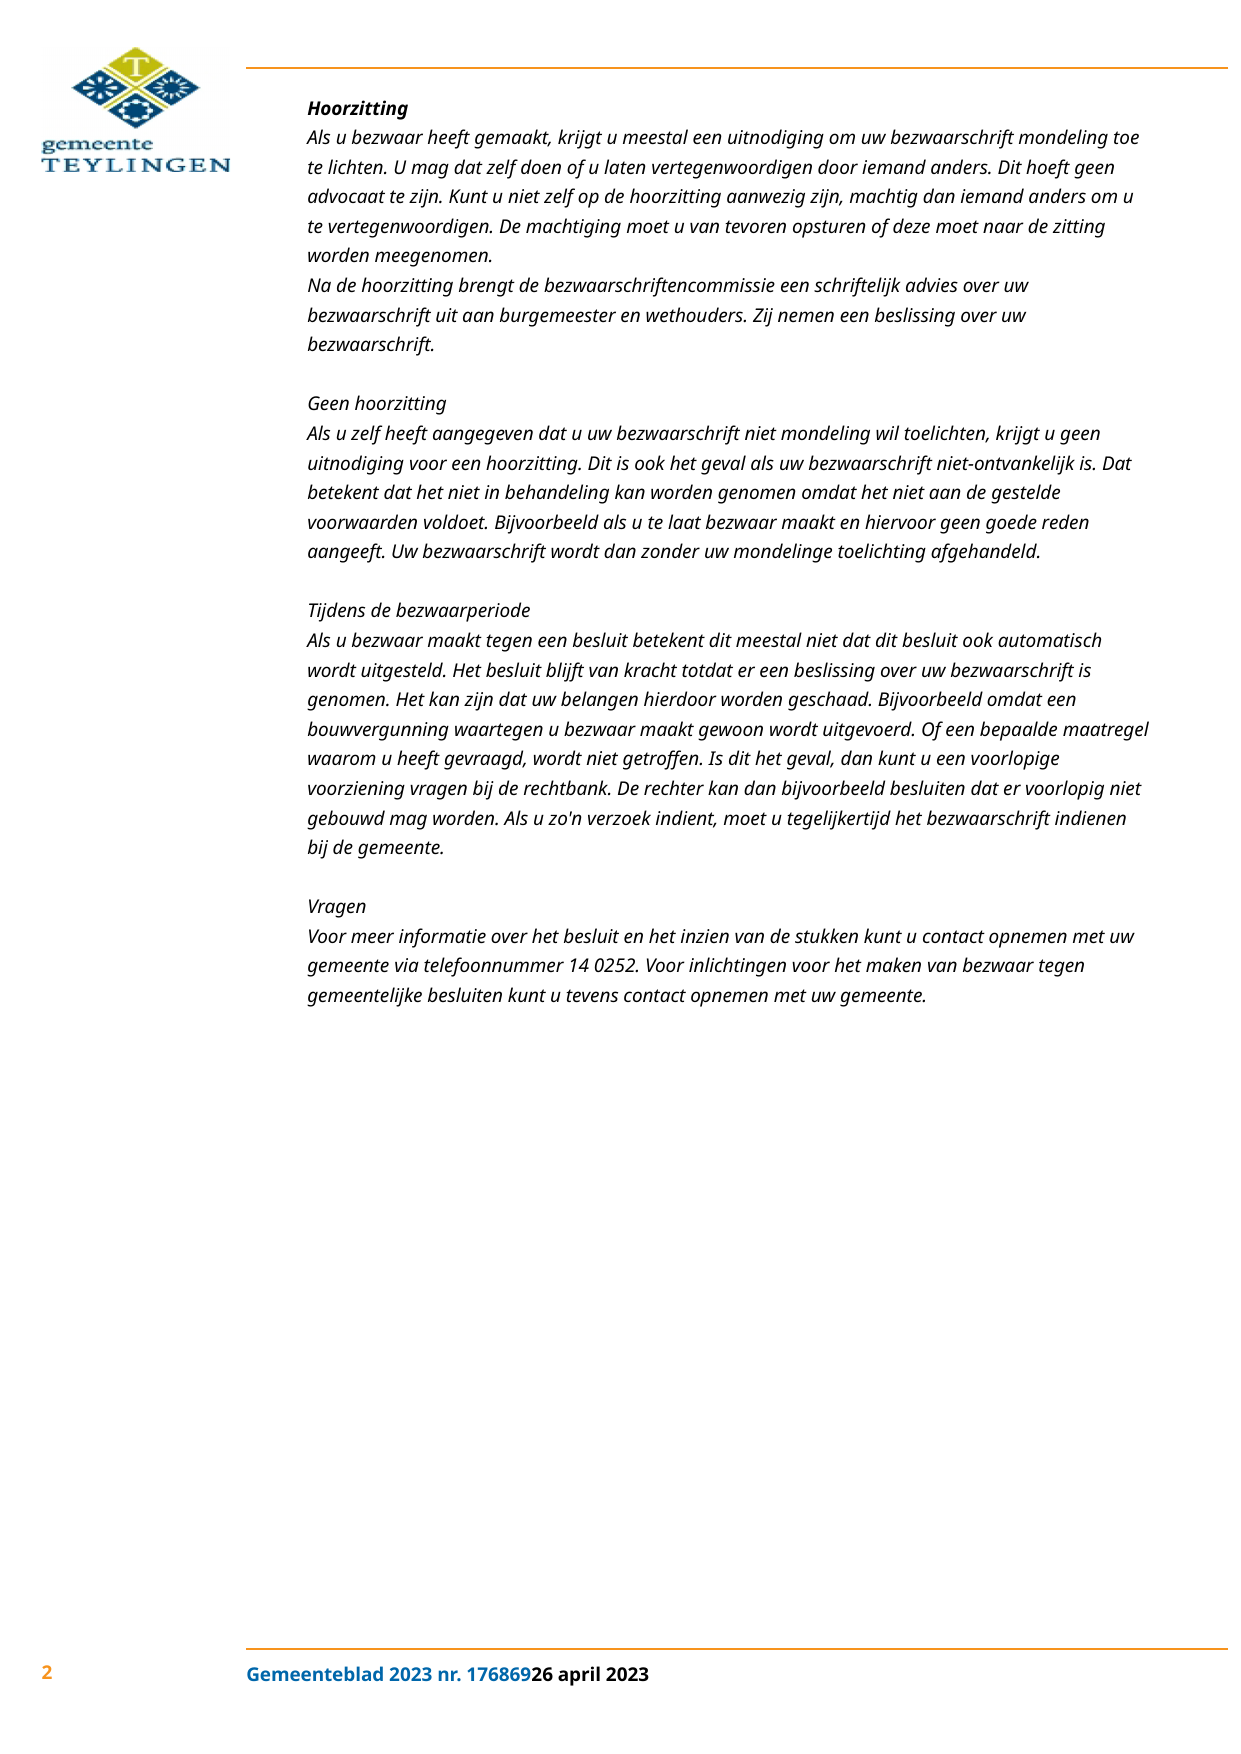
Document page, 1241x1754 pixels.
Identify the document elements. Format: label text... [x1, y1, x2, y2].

picture [41, 47, 231, 172]
list Als u bezwaar heeft gemaakt, krijgt u meestal een uitnodiging om uw bezwaarschrift mondeling toe te lichten. U mag dat zelf doen of u laten vertegenwoordigen door iemand anders. Dit hoeft geen advocaat te zijn. Kunt u niet zelf op de hoorzitting aanwezig zijn, machtig dan iemand anders om u te vertegenwoordigen. De machtiging moet u van tevoren opsturen of deze moet naar de zitting worden meegenomen. [248, 124, 1152, 268]
list Hoorzitting [248, 95, 1152, 121]
list Als u bezwaar maakt tegen een besluit betekent dit meestal niet dat dit besluit ook automatisch wordt uitgesteld. Het besluit blijft van kracht totdat er een beslissing over uw bezwaarschrift is genomen. Het kan zijn dat uw belangen hierdoor worden geschaad. Bijvoorbeeld omdat een bouwvergunning waartegen u bezwaar maakt gewoon wordt uitgevoerd. Of een bepaalde maatregel waarom u heeft gevraagd, wordt niet getroffen. Is dit het geval, dan kunt u een voorlopige voorziening vragen bij de rechtbank. De rechter kan dan bijvoorbeeld besluiten dat er voorlopig niet gebouwd mag worden. Als u zo'n verzoek indient, moet u tegelijkertijd het bezwaarschrift indienen bij de gemeente. [248, 627, 1152, 860]
list Tijdens de bezwaarperiode [248, 598, 1152, 623]
list Als u zelf heeft aangegeven dat u uw bezwaarschrift niet mondeling wil toelichten, krijgt u geen uitnodiging voor een hoorzitting. Dit is ook het geval als uw bezwaarschrift niet-ontvankelijk is. Dat betekent dat het niet in behandeling kan worden genomen omdat het niet aan de gestelde voorwaarden voldoet. Bijvoorbeeld als u te laat bezwaar maakt en hiervoor geen goede reden aangeeft. Uw bezwaarschrift wordt dan zonder uw mondelinge toelichting afgehandeld. [248, 420, 1152, 564]
list Voor meer informatie over het besluit en het inzien van de stukken kunt u contact opnemen met uw gemeente via telefoonnummer 14 0252. Voor inlichtingen voor het maken van bezwaar tegen gemeentelijke besluiten kunt u tevens contact opnemen met uw gemeente. [248, 923, 1152, 1008]
list Vragen [248, 893, 1152, 919]
list Na de hoorzitting brengt de bezwaarschriftencommissie een schriftelijk advies over uw bezwaarschrift uit aan burgemeester en wethouders. Zij nemen een beslissing over uw bezwaarschrift. [248, 272, 1152, 357]
list Geen hoorzitting [248, 391, 1152, 416]
